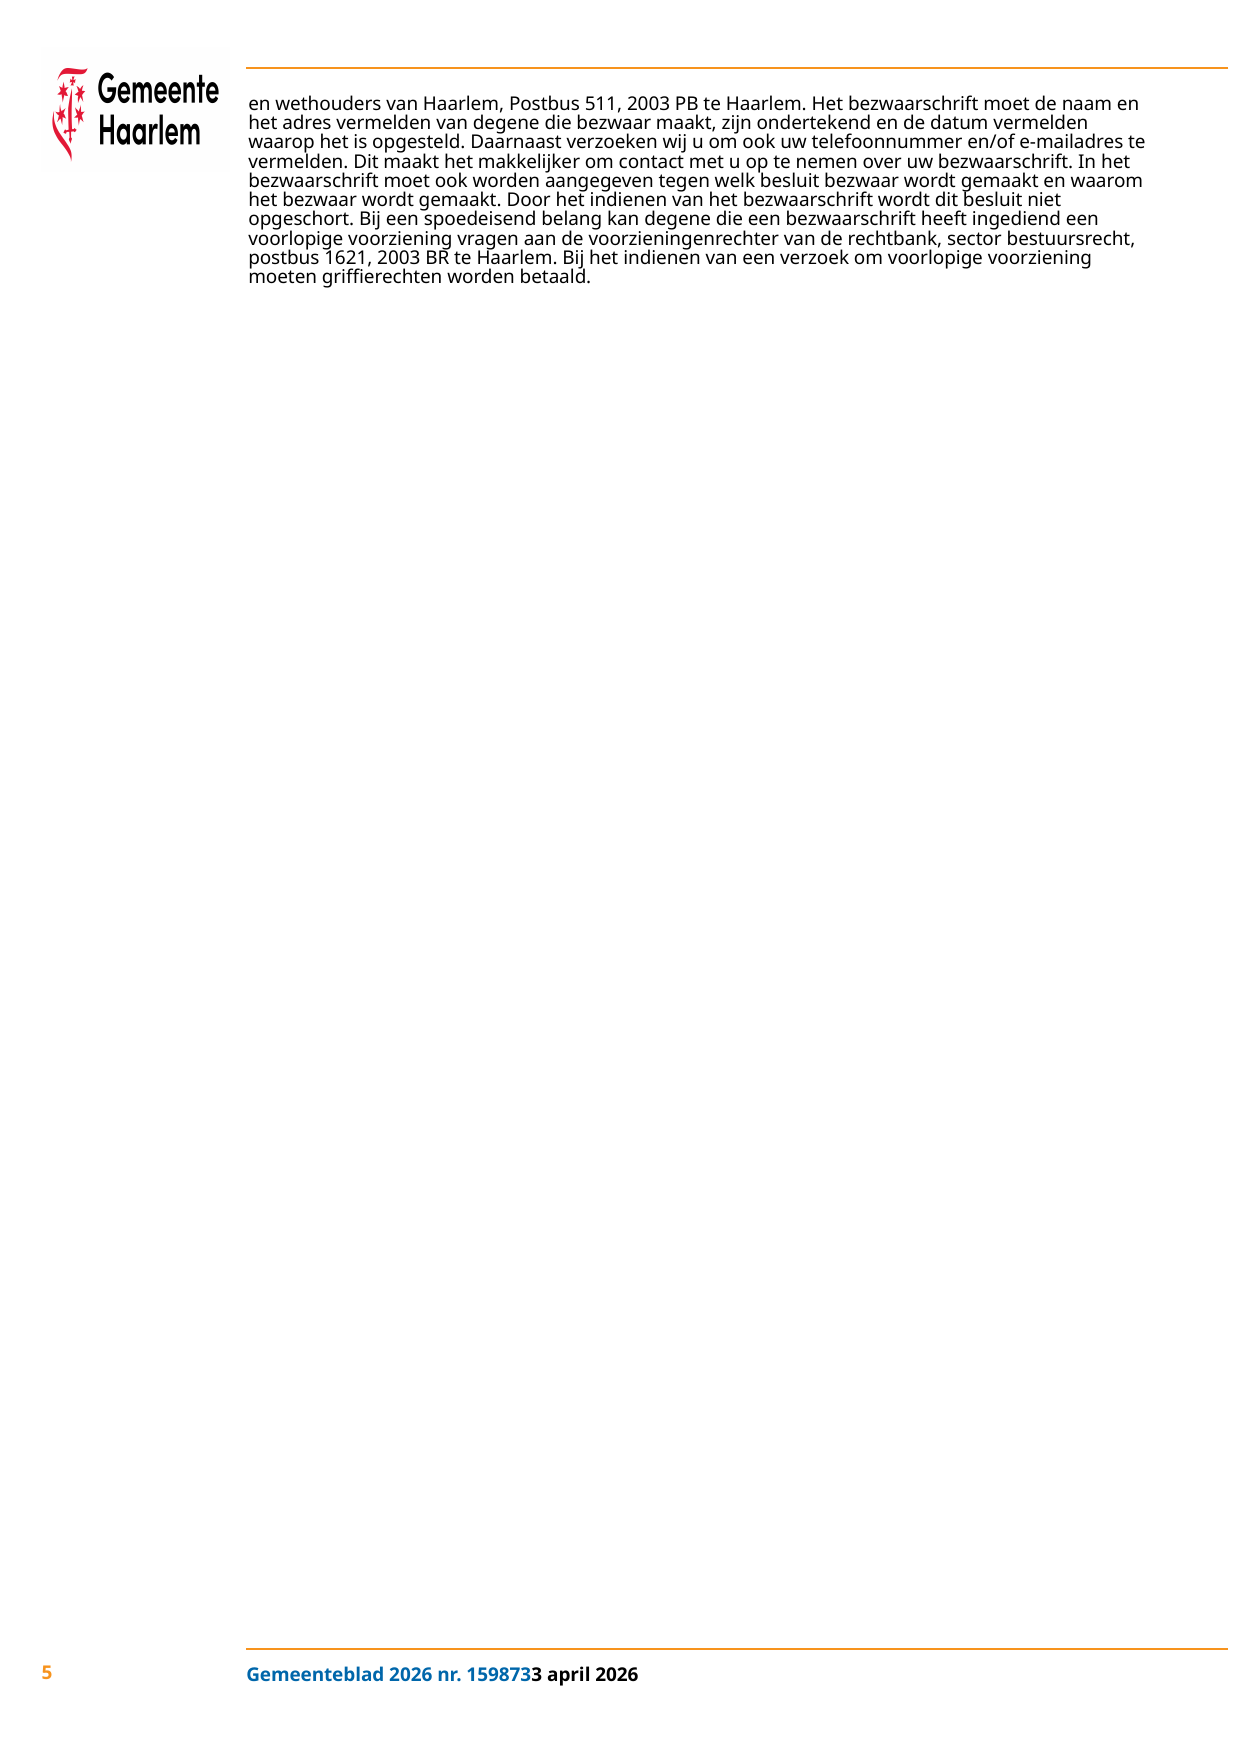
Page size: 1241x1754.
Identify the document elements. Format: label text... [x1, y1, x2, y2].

text en wethouders van Haarlem, Postbus 511, 2003 PB te Haarlem. Het bezwaarschrift moet de naam en het adres vermelden van degene die bezwaar maakt, zijn ondertekend en de datum vermelden waarop het is opgesteld. Daarnaast verzoeken wij u om ook uw telefoonnummer en/of e-mailadres te vermelden. Dit maakt het makkelijker om contact met u op te nemen over uw bezwaarschrift. In het bezwaarschrift moet ook worden aangegeven tegen welk besluit bezwaar wordt gemaakt en waarom het bezwaar wordt gemaakt. Door het indienen van het bezwaarschrift wordt dit besluit niet opgeschort. Bij een spoedeisend belang kan degene die een bezwaarschrift heeft ingediend een voorlopige voorziening vragen aan de voorzieningenrechter van de rechtbank, sector bestuursrecht, postbus 1621, 2003 BR te Haarlem. Bij het indienen van een verzoek om voorlopige voorziening moeten griffierechten worden betaald. [248, 95, 1152, 287]
picture [41, 47, 231, 172]
